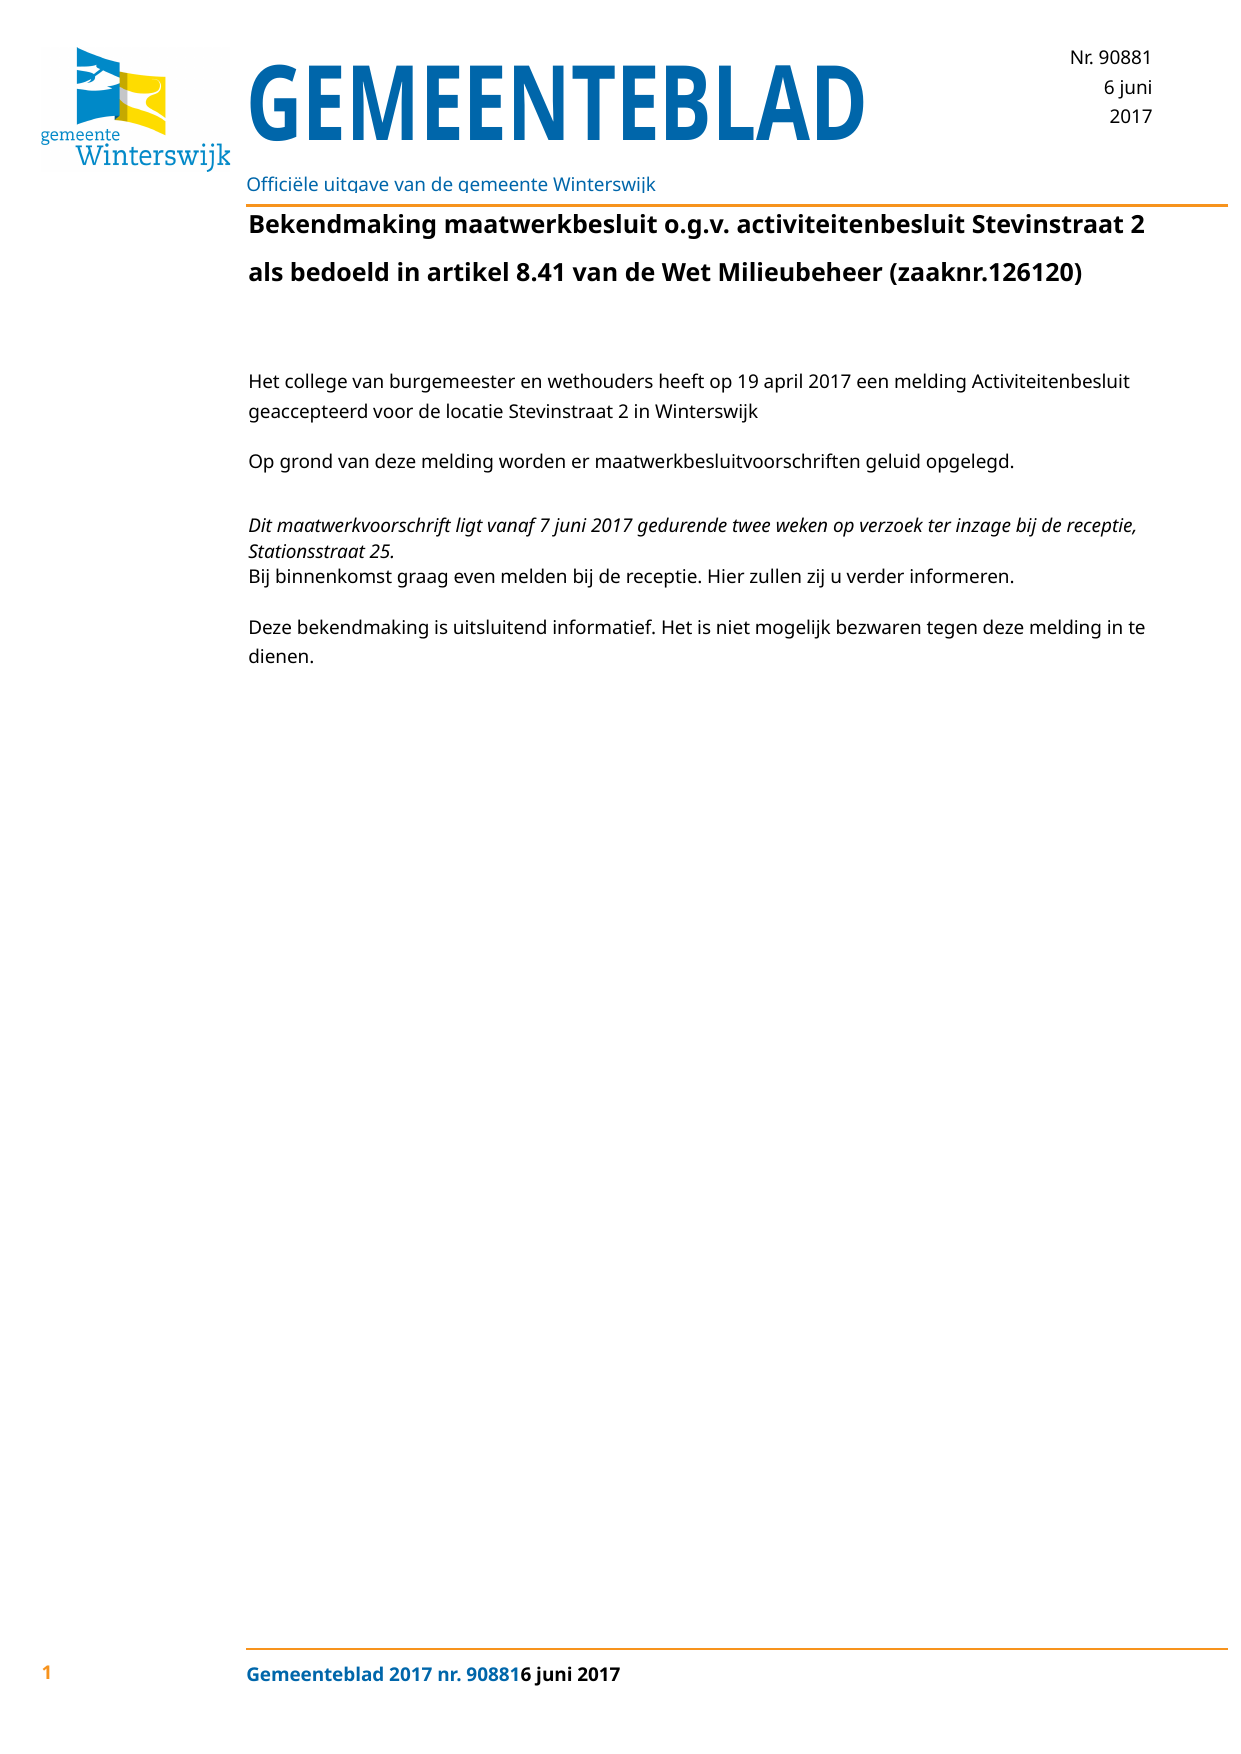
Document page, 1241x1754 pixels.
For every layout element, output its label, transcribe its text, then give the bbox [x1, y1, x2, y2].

text Bij binnenkomst graag even melden bij de receptie. Hier zullen zij u verder informeren. [248, 564, 1152, 589]
picture [41, 47, 231, 172]
text Dit maatwerkvoorschrift ligt vanaf 7 juni 2017 gedurende twee weken op verzoek ter inzage bij de receptie, Stationsstraat 25. [248, 512, 1152, 564]
text Op grond van deze melding worden er maatwerkbesluitvoorschriften geluid opgelegd. [248, 448, 1152, 474]
text Het college van burgemeester en wethouders heeft op 19 april 2017 een melding Activiteitenbesluit geaccepteerd voor de locatie Stevinstraat 2 in Winterswijk [248, 368, 1152, 424]
text Bekendmaking maatwerkbesluit o.g.v. activiteitenbesluit Stevinstraat 2 als bedoeld in artikel 8.41 van de Wet Milieubeheer (zaaknr.126120) [248, 207, 1152, 288]
text Deze bekendmaking is uitsluitend informatief. Het is niet mogelijk bezwaren tegen deze melding in te dienen. [248, 614, 1152, 669]
picture [225, 153, 231, 162]
